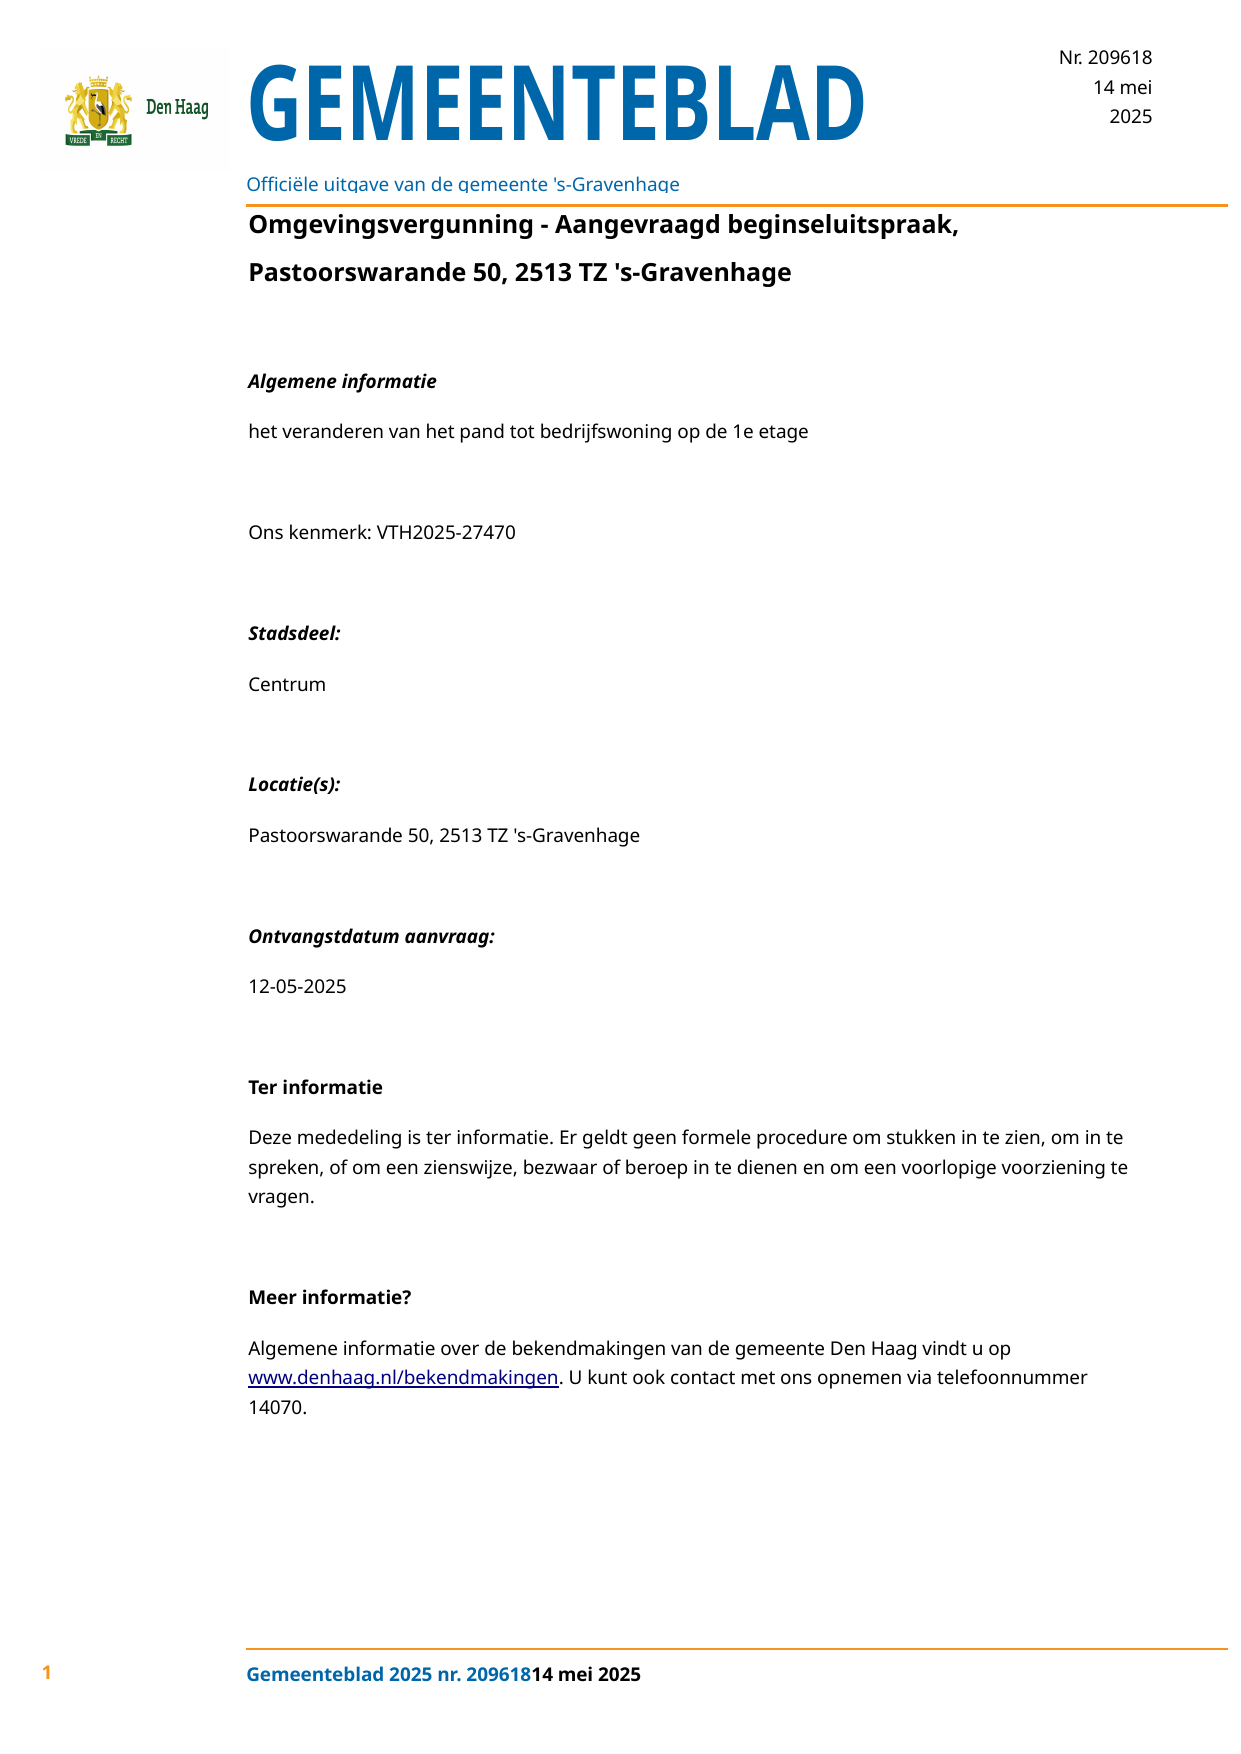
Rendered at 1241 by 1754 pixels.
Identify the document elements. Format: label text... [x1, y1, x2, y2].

text Stadsdeel: [248, 620, 1152, 646]
picture [41, 47, 231, 172]
text Algemene informatie [248, 368, 1152, 394]
text het veranderen van het pand tot bedrijfswoning op de 1e etage [248, 419, 1152, 444]
text Centrum [248, 671, 1152, 697]
text Pastoorswarande 50, 2513 TZ 's-Gravenhage [248, 822, 1152, 848]
text Algemene informatie over de bekendmakingen van de gemeente Den Haag vindt u op www.denhaag.nl/bekendmakingen. U kunt ook contact met ons opnemen via telefoonnummer 14070. [248, 1335, 1152, 1420]
text Deze mededeling is ter informatie. Er geldt geen formele procedure om stukken in te zien, om in te spreken, of om een zienswijze, bezwaar of beroep in te dienen en om een voorlopige voorziening te vragen. [248, 1124, 1152, 1209]
text Ons kenmerk: VTH2025-27470 [248, 519, 1152, 545]
text Ontvangstdatum aanvraag: [248, 923, 1152, 949]
text Meer informatie? [248, 1284, 1152, 1310]
text Omgevingsvergunning - Aangevraagd beginseluitspraak, Pastoorswarande 50, 2513 TZ 's-Gravenhage [248, 207, 1152, 288]
text Locatie(s): [248, 772, 1152, 797]
text 12-05-2025 [248, 973, 1152, 999]
text Ter informatie [248, 1074, 1152, 1100]
